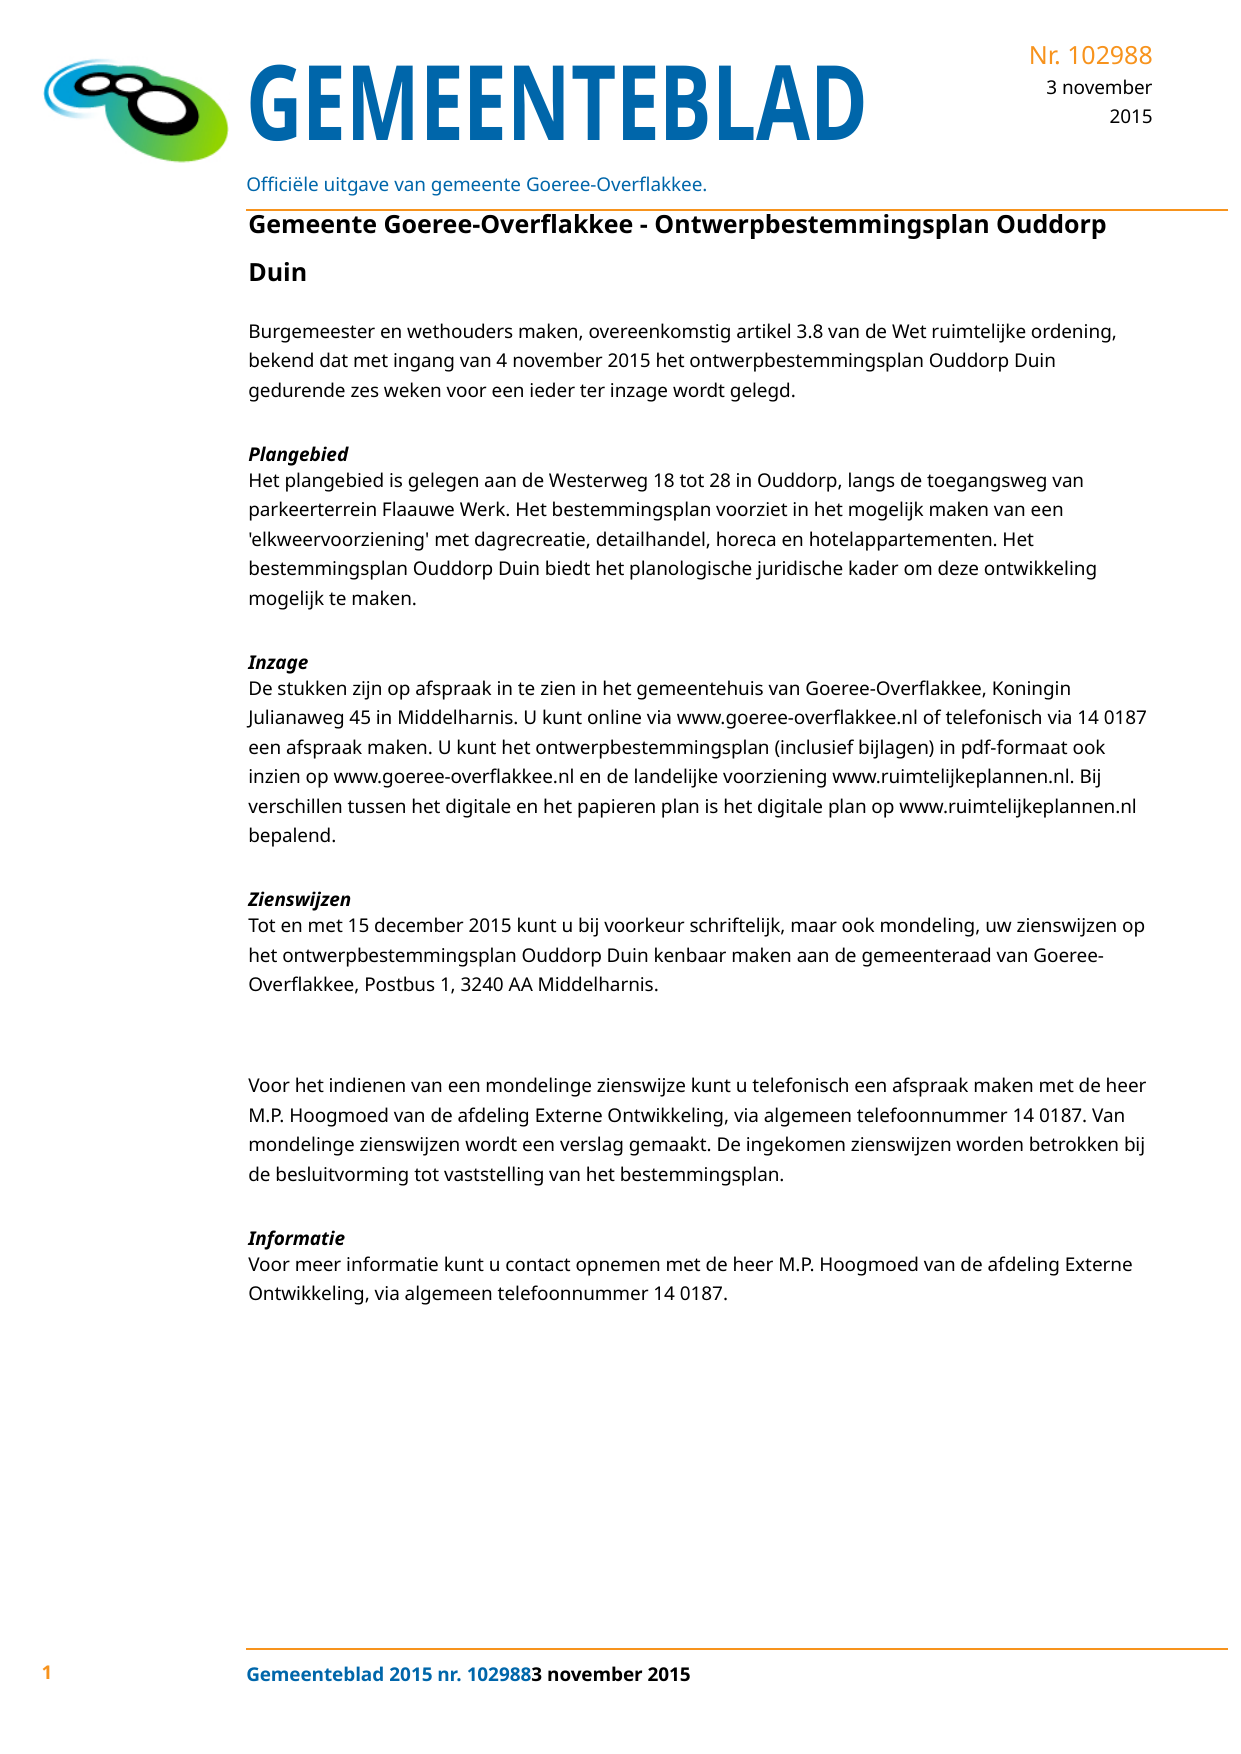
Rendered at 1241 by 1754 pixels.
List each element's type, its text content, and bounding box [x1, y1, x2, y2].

text Voor meer informatie kunt u contact opnemen met de heer M.P. Hoogmoed van de afdeling Externe Ontwikkeling, via algemeen telefoonnummer 14 0187. [248, 1251, 1152, 1306]
text Tot en met 15 december 2015 kunt u bij voorkeur schriftelijk, maar ook mondeling, uw zienswijzen op het ontwerpbestemmingsplan Ouddorp Duin kenbaar maken aan de gemeenteraad van Goeree-Overflakkee, Postbus 1, 3240 AA Middelharnis. [248, 912, 1152, 997]
text Gemeente Goeree-Overflakkee - Ontwerpbestemmingsplan Ouddorp Duin [248, 211, 1152, 288]
text Informatie [248, 1225, 1152, 1251]
text Plangebied [248, 441, 1152, 467]
text De stukken zijn op afspraak in te zien in het gemeentehuis van Goeree-Overflakkee, Koningin Julianaweg 45 in Middelharnis. U kunt online via www.goeree-overflakkee.nl of telefonisch via 14 0187 een afspraak maken. U kunt het ontwerpbestemmingsplan (inclusief bijlagen) in pdf-formaat ook inzien op www.goeree-overflakkee.nl en de landelijke voorziening www.ruimtelijkeplannen.nl. Bij verschillen tussen het digitale en het papieren plan is het digitale plan op www.ruimtelijkeplannen.nl bepalend. [248, 675, 1152, 848]
text Het plangebied is gelegen aan de Westerweg 18 tot 28 in Ouddorp, langs de toegangsweg van parkeerterrein Flaauwe Werk. Het bestemmingsplan voorziet in het mogelijk maken van een 'elkweervoorziening' met dagrecreatie, detailhandel, horeca en hotelappartementen. Het bestemmingsplan Ouddorp Duin biedt het planologische juridische kader om deze ontwikkeling mogelijk te maken. [248, 467, 1152, 611]
text Zienswijzen [248, 887, 1152, 912]
picture [41, 47, 231, 172]
text Voor het indienen van een mondelinge zienswijze kunt u telefonisch een afspraak maken met de heer M.P. Hoogmoed van de afdeling Externe Ontwikkeling, via algemeen telefoonnummer 14 0187. Van mondelinge zienswijzen wordt een verslag gemaakt. De ingekomen zienswijzen worden betrokken bij de besluitvorming tot vaststelling van het bestemmingsplan. [248, 1072, 1152, 1187]
text Inzage [248, 649, 1152, 675]
text Burgemeester en wethouders maken, overeenkomstig artikel 3.8 van de Wet ruimtelijke ordening, bekend dat met ingang van 4 november 2015 het ontwerpbestemmingsplan Ouddorp Duin gedurende zes weken voor een ieder ter inzage wordt gelegd. [248, 318, 1152, 403]
